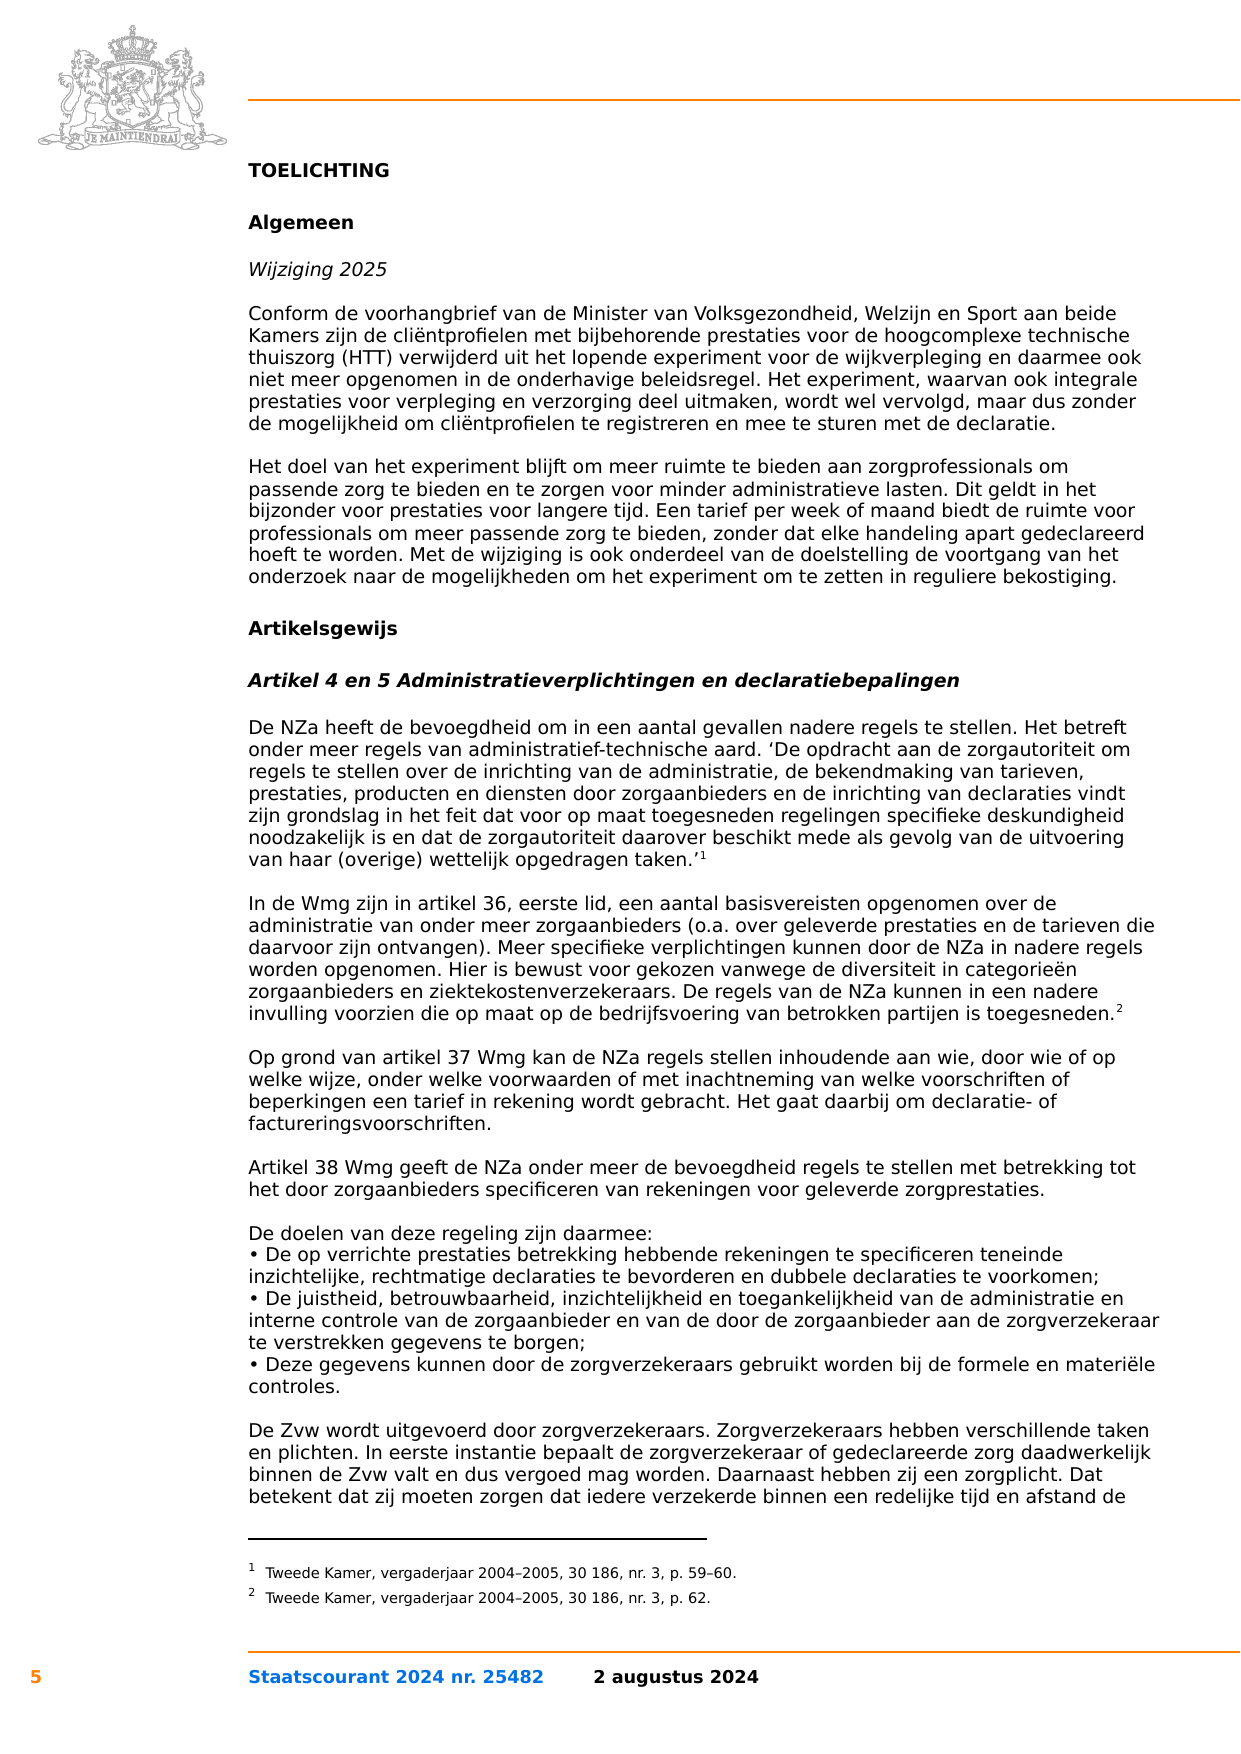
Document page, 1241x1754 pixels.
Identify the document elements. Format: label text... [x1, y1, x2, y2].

text • De juistheid, betrouwbaarheid, inzichtelijkheid en toegankelijkheid van de administratie en interne controle van de zorgaanbieder en van de door de zorgaanbieder aan de zorgverzekeraar te verstrekken gegevens te borgen; [248, 1288, 1163, 1354]
subtitle Wijziging 2025 [248, 259, 1163, 281]
subtitle Artikel 4 en 5 Administratieverplichtingen en declaratiebepalingen [248, 670, 1163, 692]
subtitle Artikelsgewijs [248, 618, 1163, 640]
text De doelen van deze regeling zijn daarmee: [248, 1222, 1163, 1244]
subtitle TOELICHTING [248, 160, 1163, 182]
text Tweede Kamer, vergaderjaar 2004–2005, 30 186, nr. 3, p. 59–60. [248, 1561, 1163, 1583]
text De Zvw wordt uitgevoerd door zorgverzekeraars. Zorgverzekeraars hebben verschillende taken en plichten. In eerste instantie bepaalt de zorgverzekeraar of gedeclareerde zorg daadwerkelijk binnen de Zvw valt en dus vergoed mag worden. Daarnaast hebben zij een zorgplicht. Dat betekent dat zij moeten zorgen dat iedere verzekerde binnen een redelijke tijd en afstand de [248, 1420, 1163, 1508]
text Artikel 38 Wmg geeft de NZa onder meer de bevoegdheid regels te stellen met betrekking tot het door zorgaanbieders specificeren van rekeningen voor geleverde zorgprestaties. [248, 1157, 1163, 1201]
text De NZa heeft de bevoegdheid om in een aantal gevallen nadere regels te stellen. Het betreft onder meer regels van administratief-technische aard. ‘De opdracht aan de zorgautoriteit om regels te stellen over de inrichting van de administratie, de bekendmaking van tarieven, prestaties, producten en diensten door zorgaanbieders en de inrichting van declaraties vindt zijn grondslag in het feit dat voor op maat toegesneden regelingen specifieke deskundigheid noodzakelijk is en dat de zorgautoriteit daarover beschikt mede als gevolg van de uitvoering van haar (overige) wettelijk opgedragen taken.’ [248, 717, 1163, 871]
text • De op verrichte prestaties betrekking hebbende rekeningen te specificeren teneinde inzichtelijke, rechtmatige declaraties te bevorderen en dubbele declaraties te voorkomen; [248, 1244, 1163, 1288]
text • Deze gegevens kunnen door de zorgverzekeraars gebruikt worden bij de formele en materiële controles. [248, 1354, 1163, 1398]
text Conform de voorhangbrief van de Minister van Volksgezondheid, Welzijn en Sport aan beide Kamers zijn de cliëntprofielen met bijbehorende prestaties voor de hoogcomplexe technische thuiszorg (HTT) verwijderd uit het lopende experiment voor de wijkverpleging en daarmee ook niet meer opgenomen in de onderhavige beleidsregel. Het experiment, waarvan ook integrale prestaties voor verpleging en verzorging deel uitmaken, wordt wel vervolgd, maar dus zonder de mogelijkheid om cliëntprofielen te registreren en mee te sturen met de declaratie. [248, 303, 1163, 434]
text In de Wmg zijn in artikel 36, eerste lid, een aantal basisvereisten opgenomen over de administratie van onder meer zorgaanbieders (o.a. over geleverde prestaties en de tarieven die daarvoor zijn ontvangen). Meer specifieke verplichtingen kunnen door de NZa in nadere regels worden opgenomen. Hier is bewust voor gekozen vanwege de diversiteit in categorieën zorgaanbieders en ziektekostenverzekeraars. De regels van de NZa kunnen in een nadere invulling voorzien die op maat op de bedrijfsvoering van betrokken partijen is toegesneden. [248, 893, 1163, 1025]
text Het doel van het experiment blijft om meer ruimte te bieden aan zorgprofessionals om passende zorg te bieden en te zorgen voor minder administratieve lasten. Dit geldt in het bijzonder voor prestaties voor langere tijd. Een tarief per week of maand biedt de ruimte voor professionals om meer passende zorg te bieden, zonder dat elke handeling apart gedeclareerd hoeft te worden. Met de wijziging is ook onderdeel van de doelstelling de voortgang van het onderzoek naar de mogelijkheden om het experiment om te zetten in reguliere bekostiging. [248, 456, 1163, 588]
picture [38, 25, 227, 150]
text Op grond van artikel 37 Wmg kan de NZa regels stellen inhoudende aan wie, door wie of op welke wijze, onder welke voorwaarden of met inachtneming van welke voorschriften of beperkingen een tarief in rekening wordt gebracht. Het gaat daarbij om declaratie- of factureringsvoorschriften. [248, 1047, 1163, 1135]
text Tweede Kamer, vergaderjaar 2004–2005, 30 186, nr. 3, p. 62. [248, 1586, 1163, 1608]
subtitle Algemeen [248, 212, 1163, 234]
